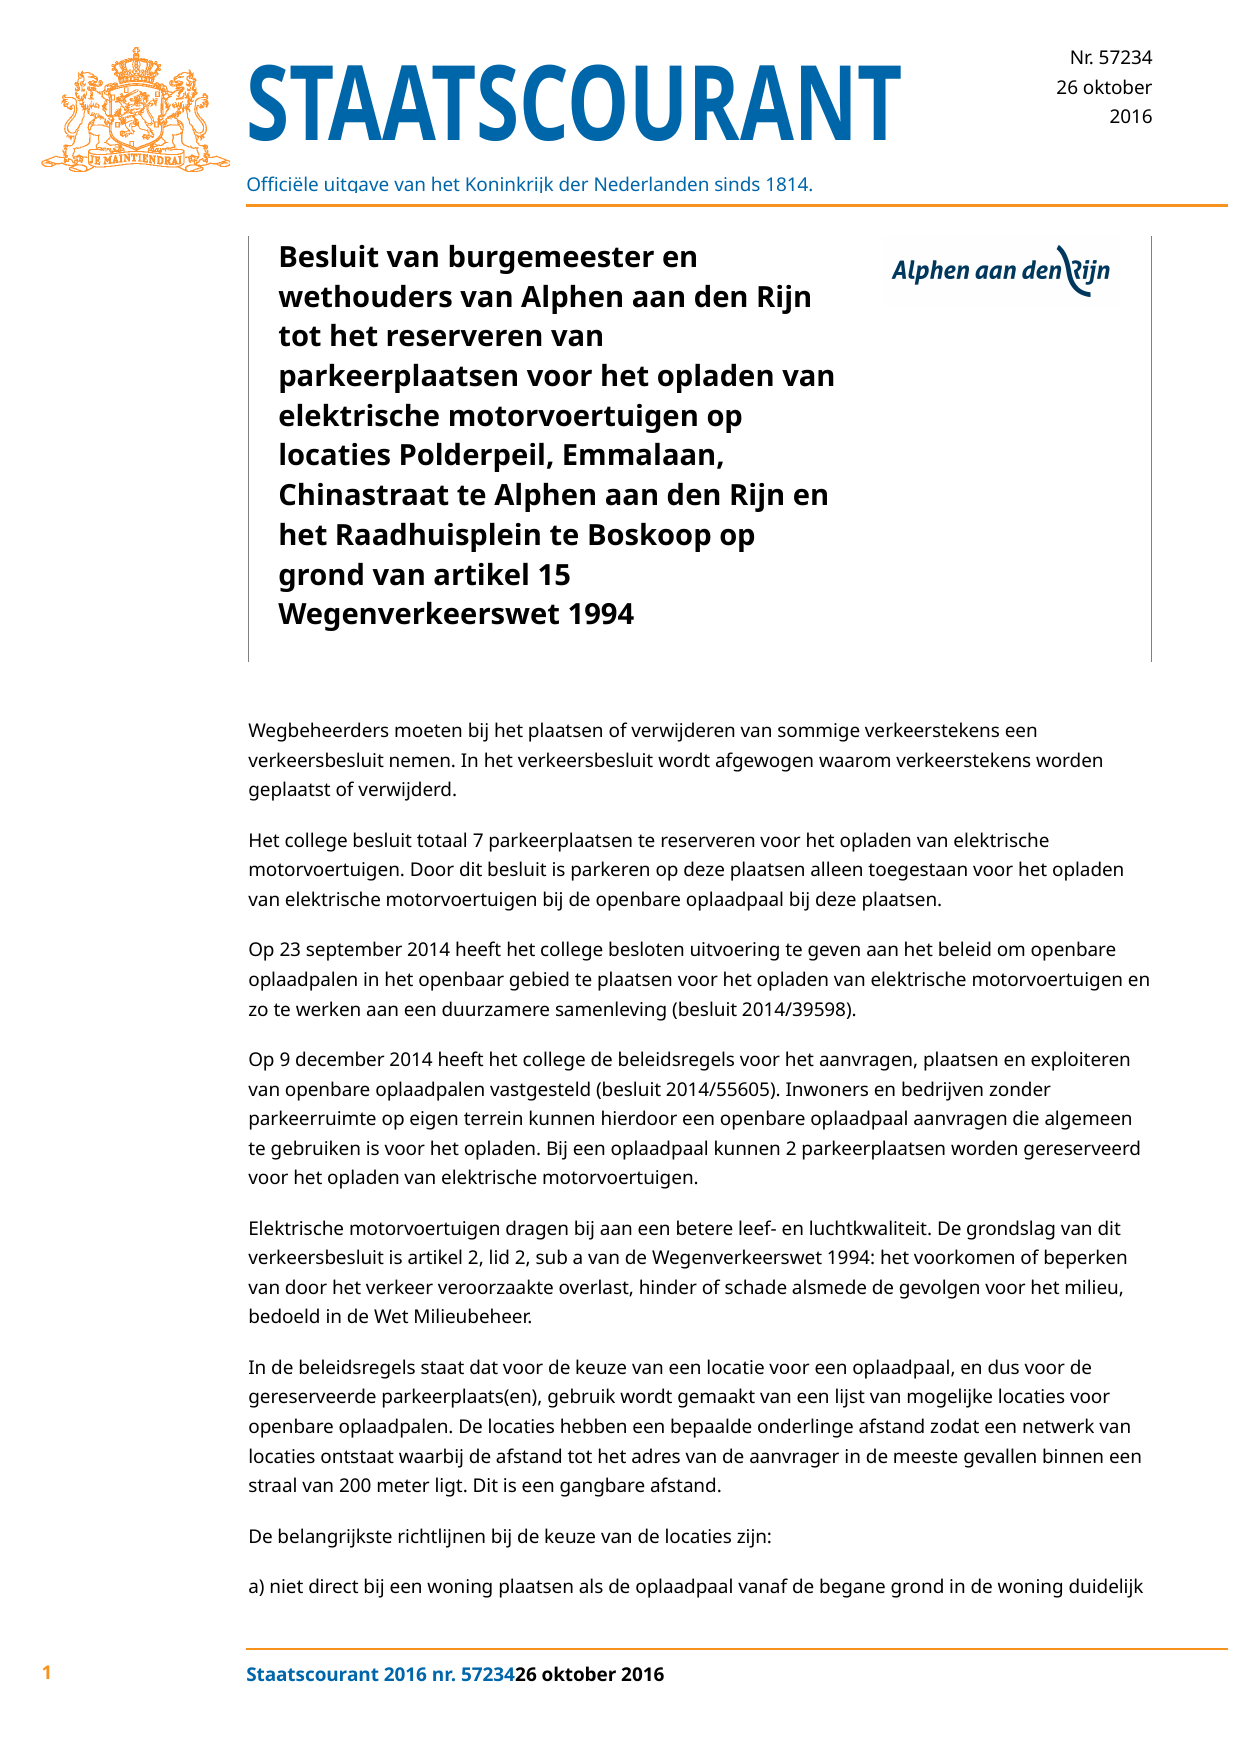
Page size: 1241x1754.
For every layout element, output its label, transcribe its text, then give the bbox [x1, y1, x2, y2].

picture [41, 47, 231, 172]
text a) niet direct bij een woning plaatsen als de oplaadpaal vanaf de begane grond in de woning duidelijk [248, 1573, 1152, 1599]
picture [882, 236, 1119, 306]
table_header Besluit van burgemeester en wethouders van Alphen aan den Rijn tot het reserveren van parkeerplaatsen voor het opladen van elektrische motorvoertuigen op locaties Polderpeil, Emmalaan, Chinastraat te Alphen aan den Rijn en het Raadhuisplein te Boskoop op grond van artikel 15 Wegenverkeerswet 1994 [249, 236, 850, 662]
text Op 23 september 2014 heeft het college besloten uitvoering te geven aan het beleid om openbare oplaadpalen in het openbaar gebied te plaatsen voor het opladen van elektrische motorvoertuigen en zo te werken aan een duurzamere samenleving (besluit 2014/39598). [248, 937, 1152, 1022]
text Op 9 december 2014 heeft het college de beleidsregels voor het aanvragen, plaatsen en exploiteren van openbare oplaadpalen vastgesteld (besluit 2014/55605). Inwoners en bedrijven zonder parkeerruimte op eigen terrein kunnen hierdoor een openbare oplaadpaal aanvragen die algemeen te gebruiken is voor het opladen. Bij een oplaadpaal kunnen 2 parkeerplaatsen worden gereserveerd voor het opladen van elektrische motorvoertuigen. [248, 1046, 1152, 1190]
text Het college besluit totaal 7 parkeerplaatsen te reserveren voor het opladen van elektrische motorvoertuigen. Door dit besluit is parkeren op deze plaatsen alleen toegestaan voor het opladen van elektrische motorvoertuigen bij de openbare oplaadpaal bij deze plaatsen. [248, 827, 1152, 912]
text In de beleidsregels staat dat voor de keuze van een locatie voor een oplaadpaal, en dus voor de gereserveerde parkeerplaats(en), gebruik wordt gemaakt van een lijst van mogelijke locaties voor openbare oplaadpalen. De locaties hebben een bepaalde onderlinge afstand zodat een netwerk van locaties ontstaat waarbij de afstand tot het adres van de aanvrager in de meeste gevallen binnen een straal van 200 meter ligt. Dit is een gangbare afstand. [248, 1354, 1152, 1498]
text Elektrische motorvoertuigen dragen bij aan een betere leef- en luchtkwaliteit. De grondslag van dit verkeersbesluit is artikel 2, lid 2, sub a van de Wegenverkeerswet 1994: het voorkomen of beperken van door het verkeer veroorzaakte overlast, hinder of schade alsmede de gevolgen voor het milieu, bedoeld in de Wet Milieubeheer. [248, 1215, 1152, 1329]
text De belangrijkste richtlijnen bij de keuze van de locaties zijn: [248, 1523, 1152, 1549]
table_header [850, 236, 1151, 662]
text Wegbeheerders moeten bij het plaatsen of verwijderen van sommige verkeerstekens een verkeersbesluit nemen. In het verkeersbesluit wordt afgewogen waarom verkeerstekens worden geplaatst of verwijderd. [248, 717, 1152, 802]
